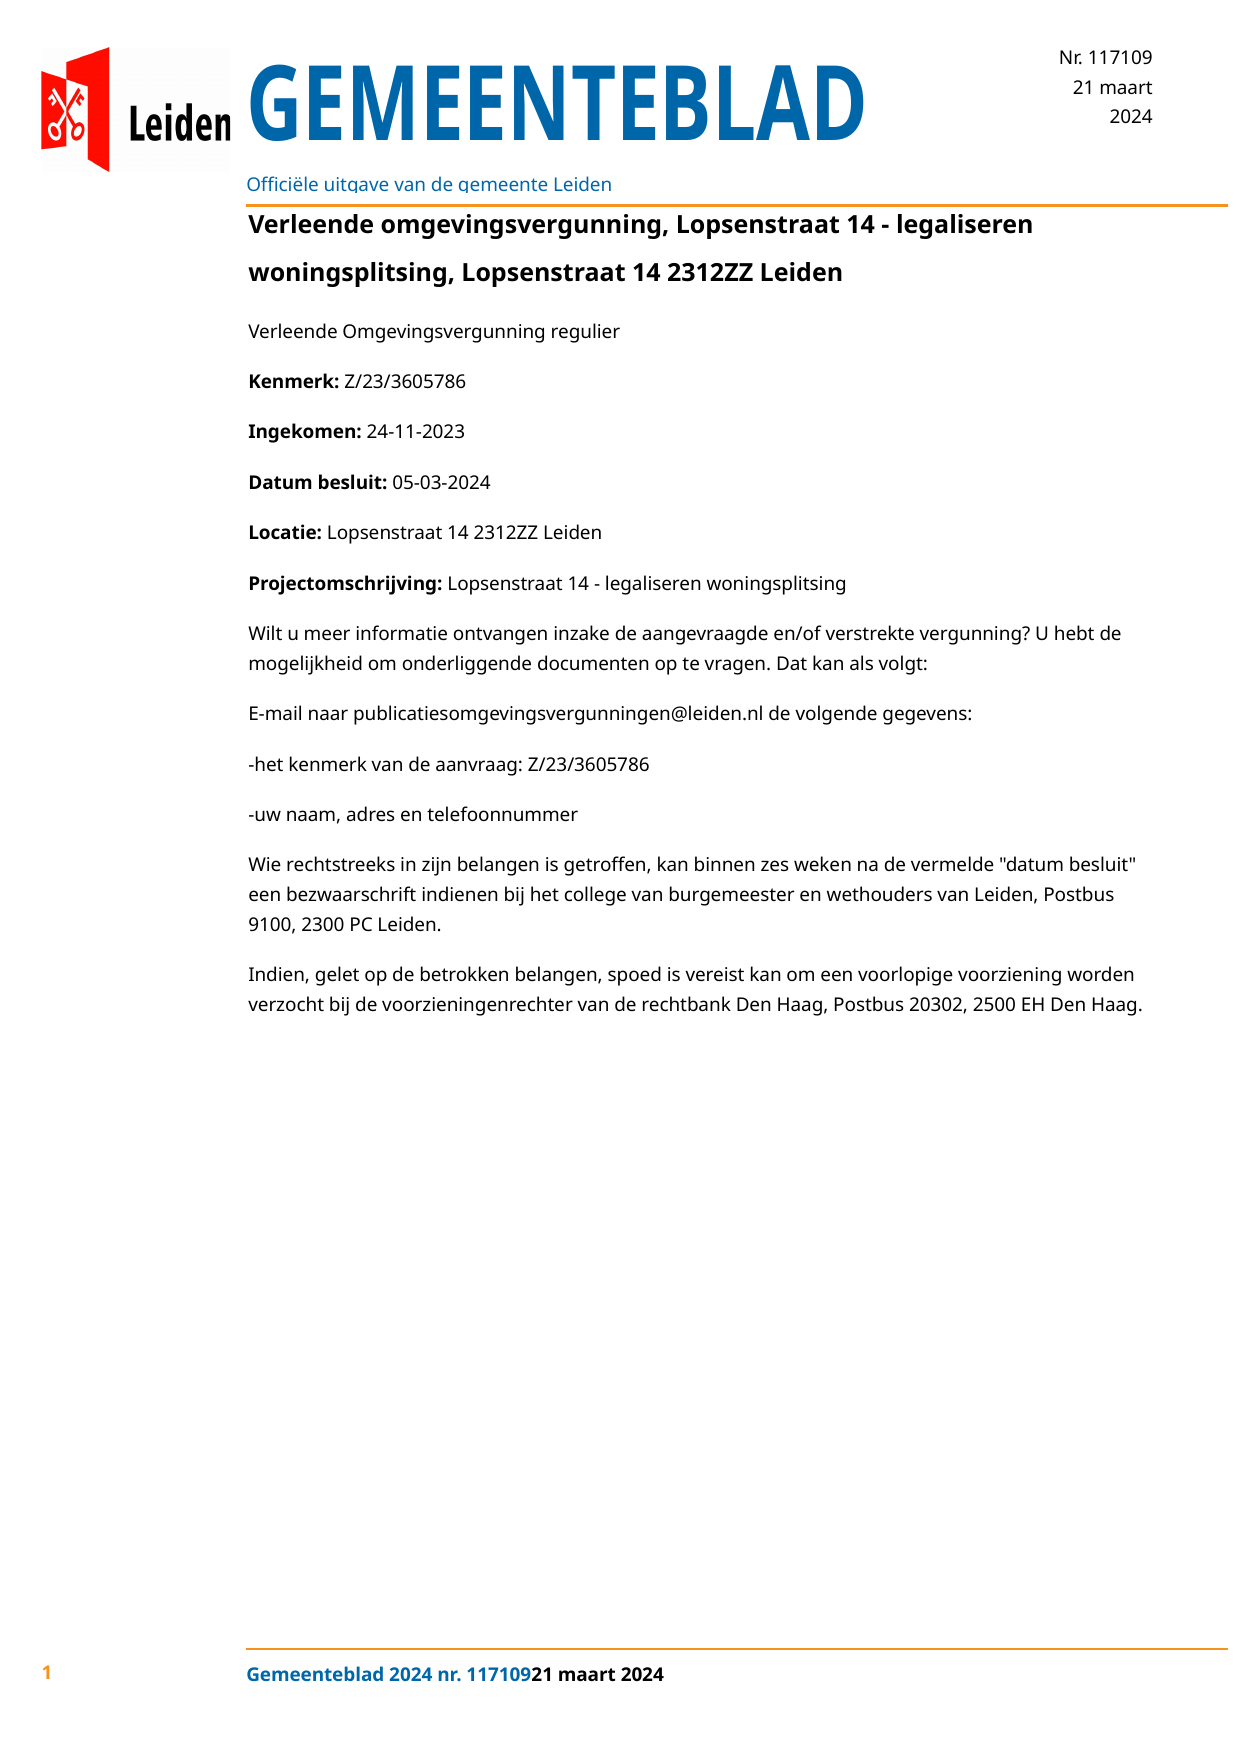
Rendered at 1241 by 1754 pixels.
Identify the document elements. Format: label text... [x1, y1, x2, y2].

text Wilt u meer informatie ontvangen inzake de aangevraagde en/of verstrekte vergunning? U hebt de mogelijkheid om onderliggende documenten op te vragen. Dat kan als volgt: [248, 620, 1152, 676]
text Ingekomen: 24-11-2023 [248, 419, 1152, 444]
text Datum besluit: 05-03-2024 [248, 469, 1152, 495]
text Wie rechtstreeks in zijn belangen is getroffen, kan binnen zes weken na de vermelde "datum besluit" een bezwaarschrift indienen bij het college van burgemeester en wethouders van Leiden, Postbus 9100, 2300 PC Leiden. [248, 852, 1152, 937]
text Projectomschrijving: Lopsenstraat 14 - legaliseren woningsplitsing [248, 570, 1152, 596]
text Locatie: Lopsenstraat 14 2312ZZ Leiden [248, 519, 1152, 545]
text Indien, gelet op de betrokken belangen, spoed is vereist kan om een voorlopige voorziening worden verzocht bij de voorzieningenrechter van de rechtbank Den Haag, Postbus 20302, 2500 EH Den Haag. [248, 961, 1152, 1017]
text -uw naam, adres en telefoonnummer [248, 801, 1152, 827]
text Kenmerk: Z/23/3605786 [248, 368, 1152, 394]
picture [41, 47, 231, 172]
text -het kenmerk van de aanvraag: Z/23/3605786 [248, 751, 1152, 777]
text E-mail naar publicatiesomgevingsvergunningen@leiden.nl de volgende gegevens: [248, 700, 1152, 726]
text Verleende Omgevingsvergunning regulier [248, 318, 1152, 344]
text Verleende omgevingsvergunning, Lopsenstraat 14 - legaliseren woningsplitsing, Lopsenstraat 14 2312ZZ Leiden [248, 207, 1152, 288]
